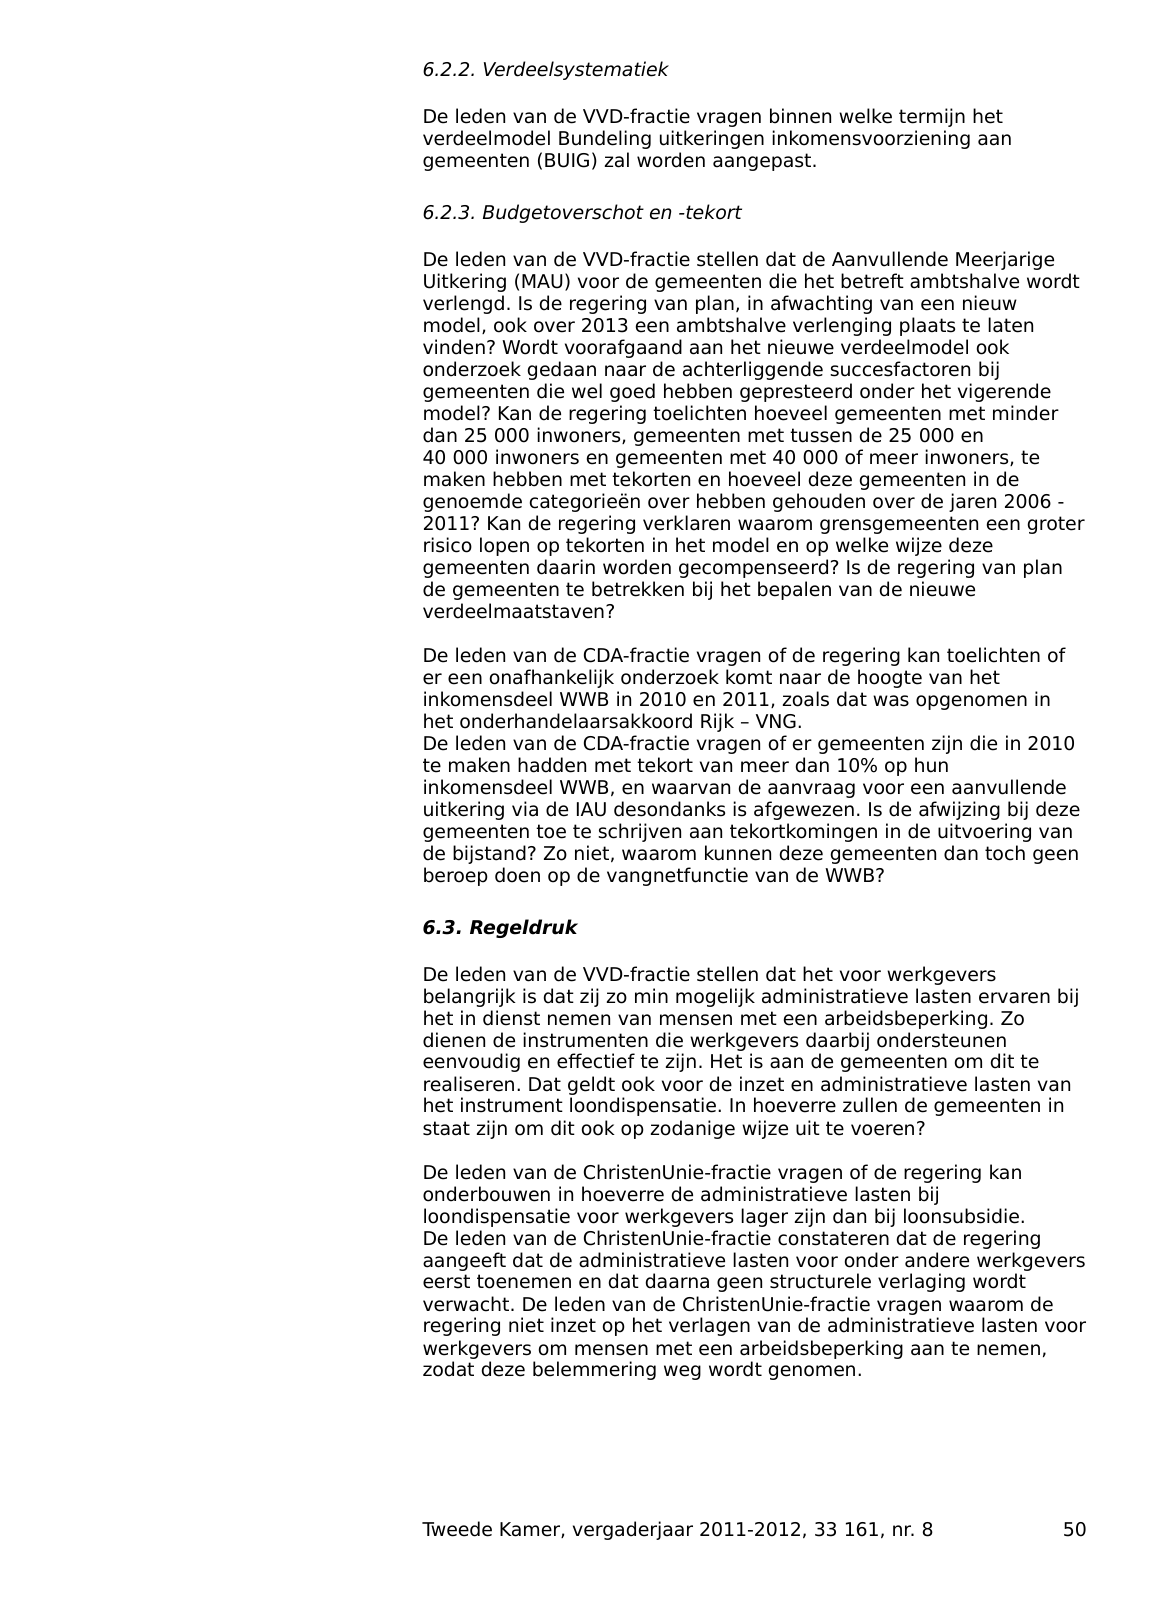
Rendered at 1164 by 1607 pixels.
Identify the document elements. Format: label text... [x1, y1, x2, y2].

text De leden van de CDA-fractie vragen of er gemeenten zijn die in 2010 te maken hadden met tekort van meer dan 10% op hun inkomensdeel WWB, en waarvan de aanvraag voor een aanvullende uitkering via de IAU desondanks is afgewezen. Is de afwijzing bij deze gemeenten toe te schrijven aan tekortkomingen in de uitvoering van de bijstand? Zo niet, waarom kunnen deze gemeenten dan toch geen beroep doen op de vangnetfunctie van de WWB? [422, 733, 1087, 887]
text De leden van de ChristenUnie-fractie vragen of de regering kan onderbouwen in hoeverre de administratieve lasten bij loondispensatie voor werkgevers lager zijn dan bij loonsubsidie. [422, 1162, 1087, 1227]
text De leden van de VVD-fractie vragen binnen welke termijn het verdeelmodel Bundeling uitkeringen inkomensvoorziening aan gemeenten (BUIG) zal worden aangepast. [422, 106, 1087, 172]
subtitle 6.3. Regeldruk [422, 917, 1087, 938]
text De leden van de ChristenUnie-fractie constateren dat de regering aangeeft dat de administratieve lasten voor onder andere werkgevers eerst toenemen en dat daarna geen structurele verlaging wordt verwacht. De leden van de ChristenUnie-fractie vragen waarom de regering niet inzet op het verlagen van de administratieve lasten voor werkgevers om mensen met een arbeidsbeperking aan te nemen, zodat deze belemmering weg wordt genomen. [422, 1227, 1087, 1381]
text De leden van de VVD-fractie stellen dat het voor werkgevers belangrijk is dat zij zo min mogelijk administratieve lasten ervaren bij het in dienst nemen van mensen met een arbeidsbeperking. Zo dienen de instrumenten die werkgevers daarbij ondersteunen eenvoudig en effectief te zijn. Het is aan de gemeenten om dit te realiseren. Dat geldt ook voor de inzet en administratieve lasten van het instrument loondispensatie. In hoeverre zullen de gemeenten in staat zijn om dit ook op zodanige wijze uit te voeren? [422, 963, 1087, 1139]
text De leden van de CDA-fractie vragen of de regering kan toelichten of er een onafhankelijk onderzoek komt naar de hoogte van het inkomensdeel WWB in 2010 en 2011, zoals dat was opgenomen in het onderhandelaarsakkoord Rijk – VNG. [422, 645, 1087, 733]
text De leden van de VVD-fractie stellen dat de Aanvullende Meerjarige Uitkering (MAU) voor de gemeenten die het betreft ambtshalve wordt verlengd. Is de regering van plan, in afwachting van een nieuw model, ook over 2013 een ambtshalve verlenging plaats te laten vinden? Wordt voorafgaand aan het nieuwe verdeelmodel ook onderzoek gedaan naar de achterliggende succesfactoren bij gemeenten die wel goed hebben gepresteerd onder het vigerende model? Kan de regering toelichten hoeveel gemeenten met minder dan 25 000 inwoners, gemeenten met tussen de 25 000 en 40 000 inwoners en gemeenten met 40 000 of meer inwoners, te maken hebben met tekorten en hoeveel deze gemeenten in de genoemde categorieën over hebben gehouden over de jaren 2006 -2011? Kan de regering verklaren waarom grensgemeenten een groter risico lopen op tekorten in het model en op welke wijze deze gemeenten daarin worden gecompenseerd? Is de regering van plan de gemeenten te betrekken bij het bepalen van de nieuwe verdeelmaatstaven? [422, 249, 1087, 623]
subtitle 6.2.3. Budgetoverschot en -tekort [422, 202, 1087, 224]
subtitle 6.2.2. Verdeelsystematiek [422, 59, 1087, 81]
